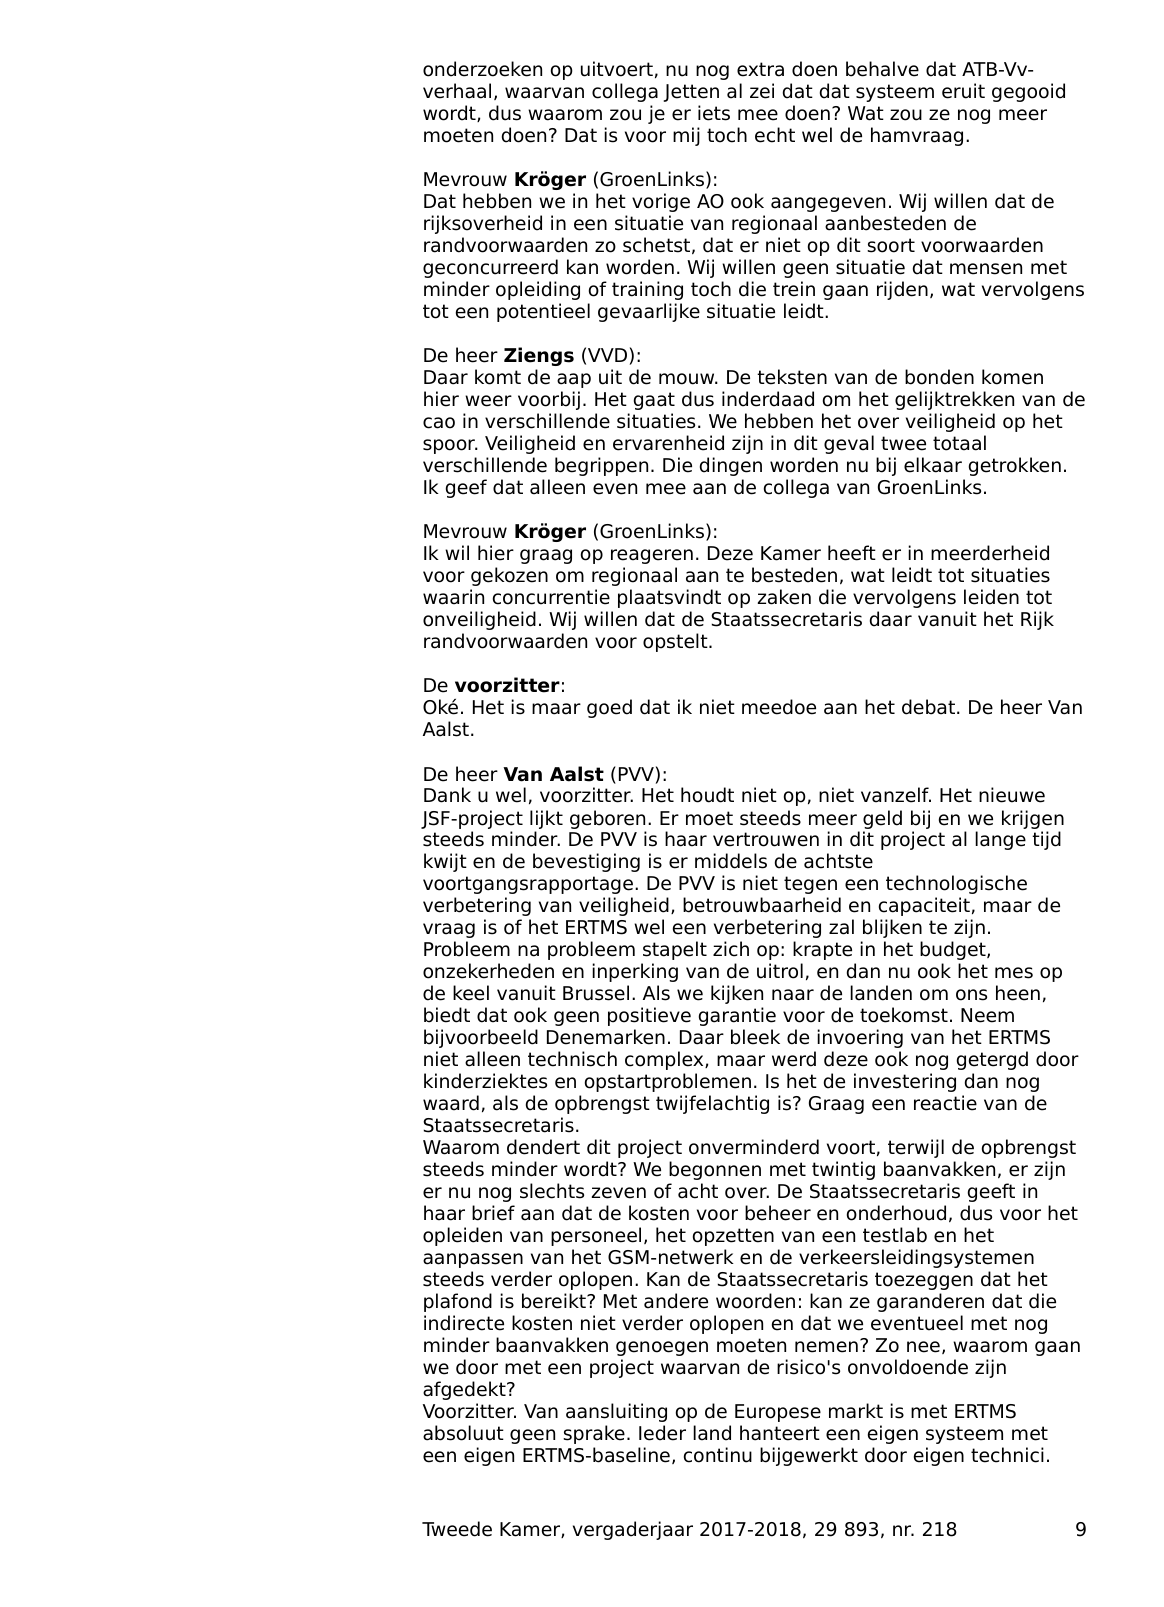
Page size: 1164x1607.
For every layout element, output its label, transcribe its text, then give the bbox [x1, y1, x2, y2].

text De voorzitter: [422, 675, 1087, 697]
text Mevrouw Kröger (GroenLinks): [422, 521, 1087, 543]
text Voorzitter. Van aansluiting op de Europese markt is met ERTMS absoluut geen sprake. Ieder land hanteert een eigen systeem met een eigen ERTMS-baseline, continu bijgewerkt door eigen technici. [422, 1401, 1087, 1467]
text Waarom dendert dit project onverminderd voort, terwijl de opbrengst steeds minder wordt? We begonnen met twintig baanvakken, er zijn er nu nog slechts zeven of acht over. De Staatssecretaris geeft in haar brief aan dat de kosten voor beheer en onderhoud, dus voor het opleiden van personeel, het opzetten van een testlab en het aanpassen van het GSM-netwerk en de verkeersleidingsystemen steeds verder oplopen. Kan de Staatssecretaris toezeggen dat het plafond is bereikt? Met andere woorden: kan ze garanderen dat die indirecte kosten niet verder oplopen en dat we eventueel met nog minder baanvakken genoegen moeten nemen? Zo nee, waarom gaan we door met een project waarvan de risico's onvoldoende zijn afgedekt? [422, 1137, 1087, 1401]
text De heer Ziengs (VVD): [422, 345, 1087, 367]
text Oké. Het is maar goed dat ik niet meedoe aan het debat. De heer Van Aalst. [422, 697, 1087, 741]
text Ik wil hier graag op reageren. Deze Kamer heeft er in meerderheid voor gekozen om regionaal aan te besteden, wat leidt tot situaties waarin concurrentie plaatsvindt op zaken die vervolgens leiden tot onveiligheid. Wij willen dat de Staatssecretaris daar vanuit het Rijk randvoorwaarden voor opstelt. [422, 543, 1087, 653]
text Dat hebben we in het vorige AO ook aangegeven. Wij willen dat de rijksoverheid in een situatie van regionaal aanbesteden de randvoorwaarden zo schetst, dat er niet op dit soort voorwaarden geconcurreerd kan worden. Wij willen geen situatie dat mensen met minder opleiding of training toch die trein gaan rijden, wat vervolgens tot een potentieel gevaarlijke situatie leidt. [422, 191, 1087, 323]
text onderzoeken op uitvoert, nu nog extra doen behalve dat ATB-Vv-verhaal, waarvan collega Jetten al zei dat dat systeem eruit gegooid wordt, dus waarom zou je er iets mee doen? Wat zou ze nog meer moeten doen? Dat is voor mij toch echt wel de hamvraag. [422, 59, 1087, 147]
text Mevrouw Kröger (GroenLinks): [422, 169, 1087, 191]
text De heer Van Aalst (PVV): [422, 763, 1087, 785]
text Daar komt de aap uit de mouw. De teksten van de bonden komen hier weer voorbij. Het gaat dus inderdaad om het gelijktrekken van de cao in verschillende situaties. We hebben het over veiligheid op het spoor. Veiligheid en ervarenheid zijn in dit geval twee totaal verschillende begrippen. Die dingen worden nu bij elkaar getrokken. Ik geef dat alleen even mee aan de collega van GroenLinks. [422, 367, 1087, 499]
text Dank u wel, voorzitter. Het houdt niet op, niet vanzelf. Het nieuwe JSF-project lijkt geboren. Er moet steeds meer geld bij en we krijgen steeds minder. De PVV is haar vertrouwen in dit project al lange tijd kwijt en de bevestiging is er middels de achtste voortgangsrapportage. De PVV is niet tegen een technologische verbetering van veiligheid, betrouwbaarheid en capaciteit, maar de vraag is of het ERTMS wel een verbetering zal blijken te zijn. Probleem na probleem stapelt zich op: krapte in het budget, onzekerheden en inperking van de uitrol, en dan nu ook het mes op de keel vanuit Brussel. Als we kijken naar de landen om ons heen, biedt dat ook geen positieve garantie voor de toekomst. Neem bijvoorbeeld Denemarken. Daar bleek de invoering van het ERTMS niet alleen technisch complex, maar werd deze ook nog getergd door kinderziektes en opstartproblemen. Is het de investering dan nog waard, als de opbrengst twijfelachtig is? Graag een reactie van de Staatssecretaris. [422, 785, 1087, 1137]
